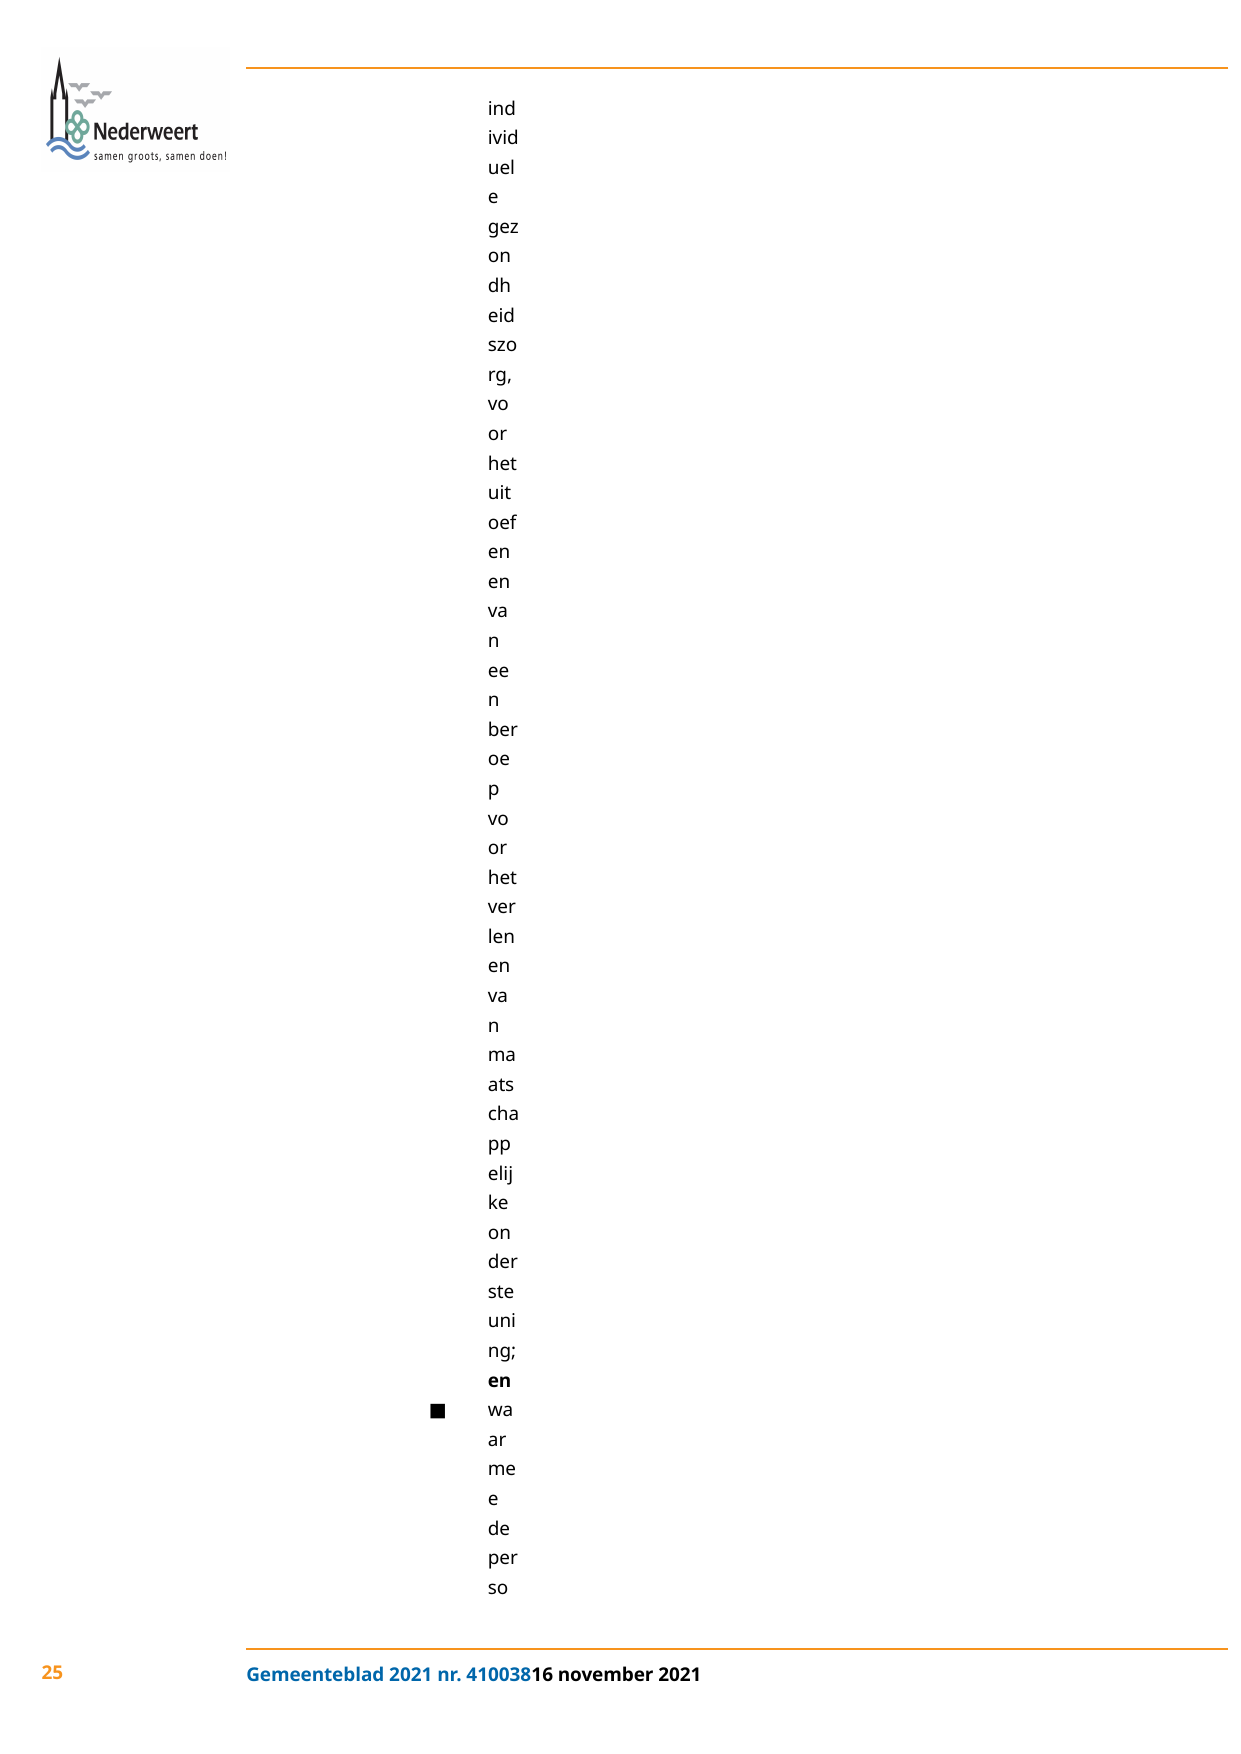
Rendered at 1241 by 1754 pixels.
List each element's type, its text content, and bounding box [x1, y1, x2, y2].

table_cell [881, 95, 971, 1600]
table_cell [519, 95, 609, 1600]
table_cell [790, 95, 881, 1600]
table_cell [609, 95, 700, 1600]
table_cell [971, 95, 1061, 1600]
table_cell individuele gezondheidszorg, voor het uitoefenen van een beroep voor het verlenen van maatschappelijke ondersteuning; en waarmee de perso [429, 95, 519, 1600]
table_cell [700, 95, 790, 1600]
table_cell [1061, 95, 1152, 1600]
table_cell [248, 95, 429, 1600]
picture [41, 47, 231, 172]
